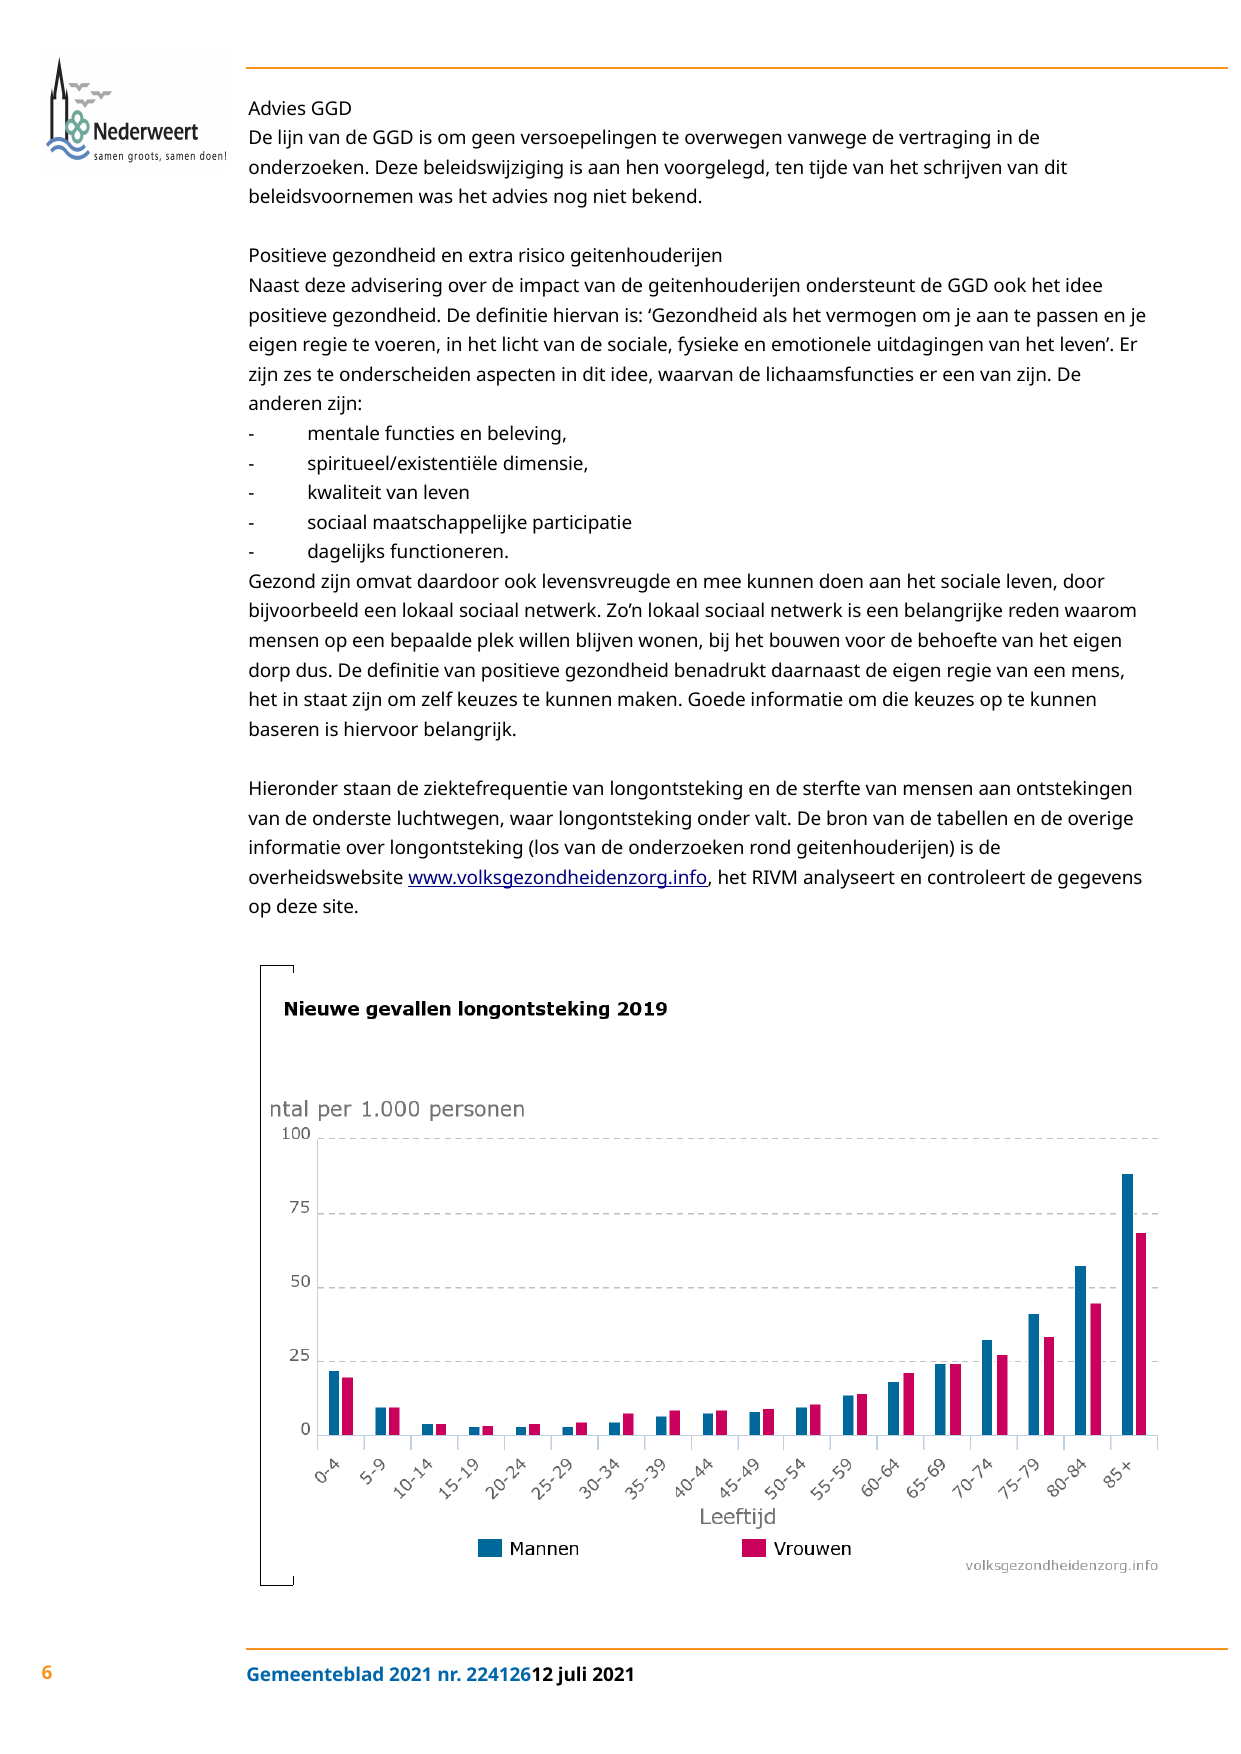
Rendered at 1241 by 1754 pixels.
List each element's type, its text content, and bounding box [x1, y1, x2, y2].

text Positieve gezondheid en extra risico geitenhouderijen [248, 243, 1152, 268]
text Hieronder staan de ziektefrequentie van longontsteking en de sterfte van mensen aan ontstekingen van de onderste luchtwegen, waar longontsteking onder valt. De bron van de tabellen en de overige informatie over longontsteking (los van de onderzoeken rond geitenhouderijen) is de overheidswebsite www.volksgezondheidenzorg.info, het RIVM analyseert en controleert de gegevens op deze site. [248, 775, 1152, 919]
text De lijn van de GGD is om geen versoepelingen te overwegen vanwege de vertraging in de onderzoeken. Deze beleidswijziging is aan hen voorgelegd, ten tijde van het schrijven van dit beleidsvoornemen was het advies nog niet bekend. [248, 124, 1152, 209]
text Gezond zijn omvat daardoor ook levensvreugde en mee kunnen doen aan het sociale leven, door bijvoorbeeld een lokaal sociaal netwerk. Zo’n lokaal sociaal netwerk is een belangrijke reden waarom mensen op een bepaalde plek willen blijven wonen, bij het bouwen voor de behoefte van het eigen dorp dus. De definitie van positieve gezondheid benadrukt daarnaast de eigen regie van een mens, het in staat zijn om zelf keuzes te kunnen maken. Goede informatie om die keuzes op te kunnen baseren is hiervoor belangrijk. [248, 568, 1152, 742]
list mentale functies en beleving, [248, 420, 1152, 446]
list sociaal maatschappelijke participatie [248, 509, 1152, 535]
picture [41, 47, 231, 172]
text Naast deze advisering over de impact van de geitenhouderijen ondersteunt de GGD ook het idee positieve gezondheid. De definitie hiervan is: ‘Gezondheid als het vermogen om je aan te passen en je eigen regie te voeren, in het licht van de sociale, fysieke en emotionele uitdagingen van het leven’. Er zijn zes te onderscheiden aspecten in dit idee, waarvan de lichaamsfuncties er een van zijn. De anderen zijn: [248, 272, 1152, 416]
list kwaliteit van leven [248, 479, 1152, 505]
list dagelijks functioneren. [248, 538, 1152, 564]
text Advies GGD [248, 95, 1152, 121]
list spiritueel/existentiële dimensie, [248, 450, 1152, 476]
picture [268, 973, 1173, 1576]
